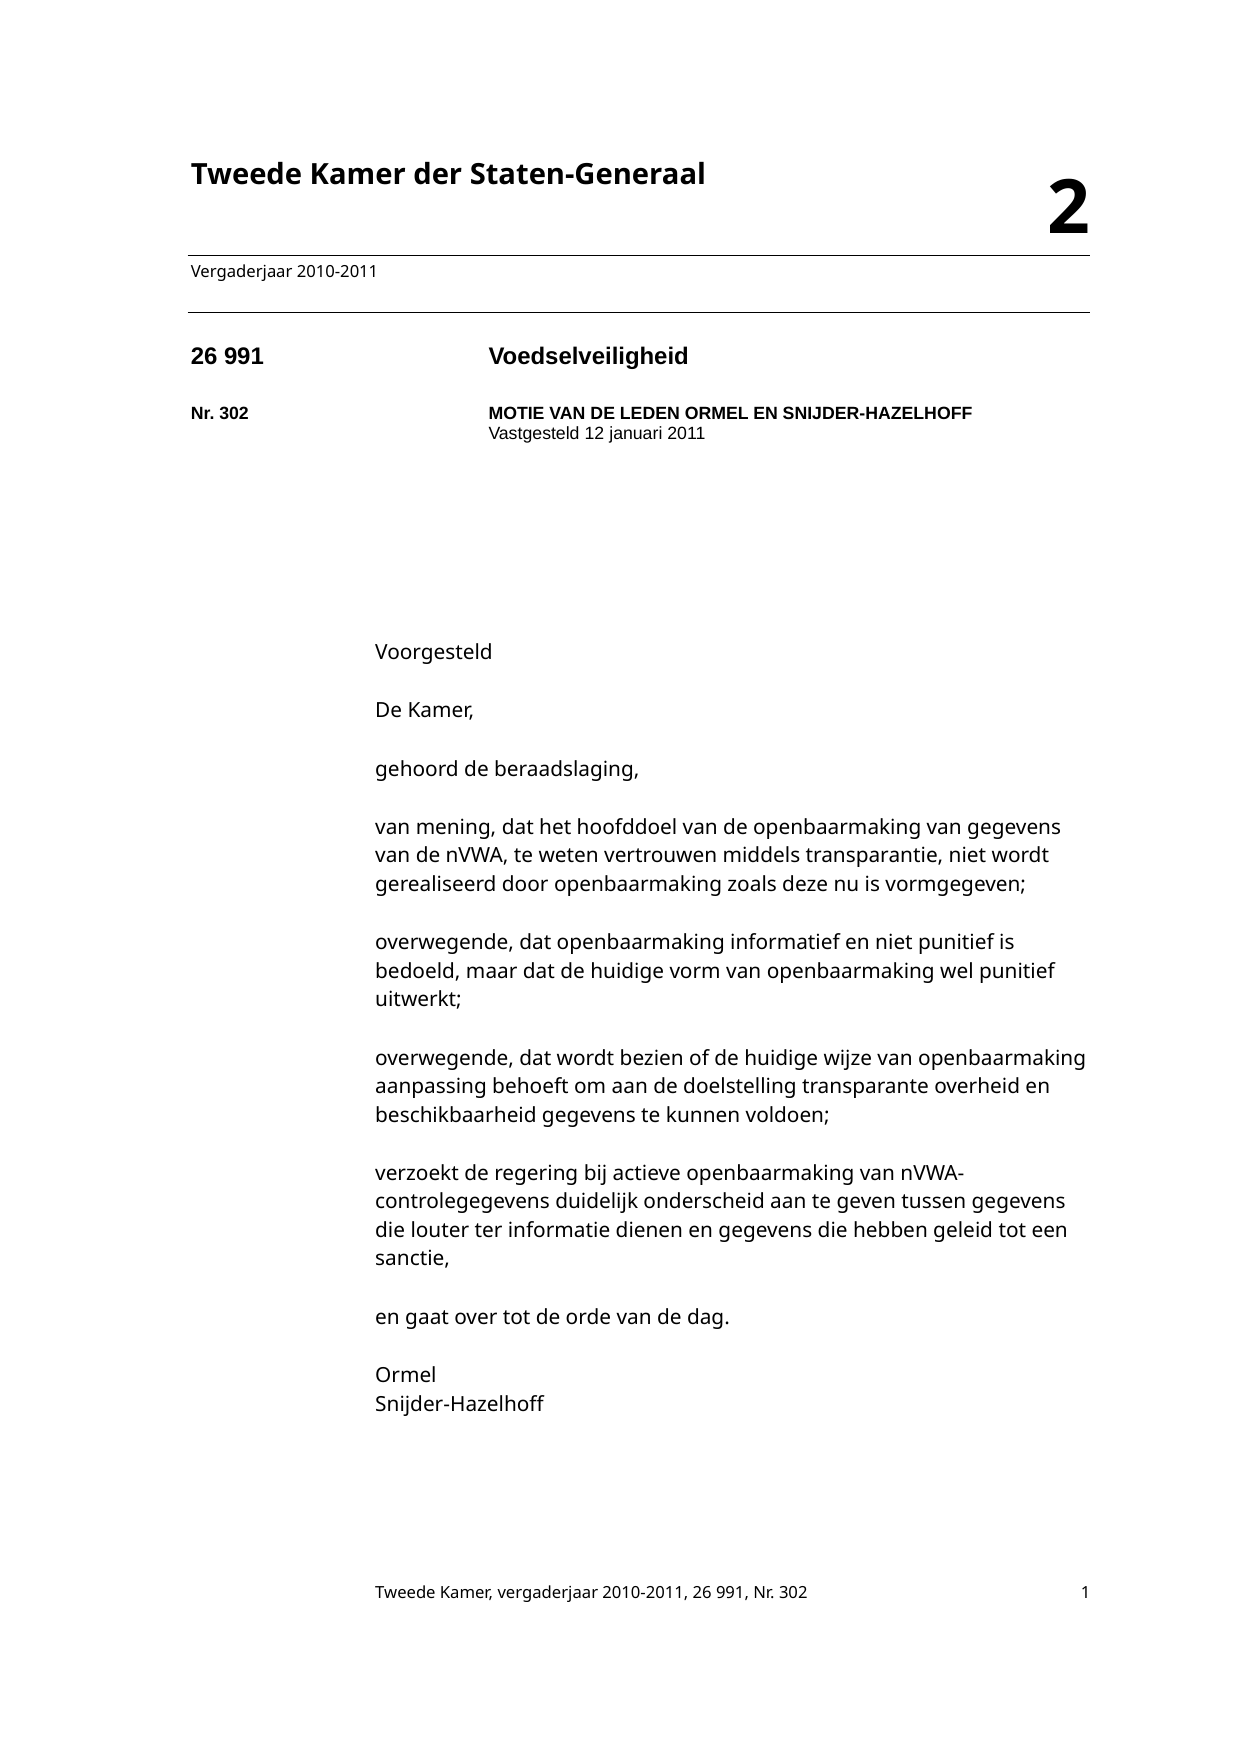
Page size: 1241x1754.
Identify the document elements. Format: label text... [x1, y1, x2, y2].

table_cell [485, 313, 1090, 339]
table_header Tweede Kamer der Staten-Generaal [188, 150, 909, 255]
table_cell Nr. 302 [188, 399, 485, 518]
text Voorgesteld [375, 637, 1090, 665]
text overwegende, dat wordt bezien of de huidige wijze van openbaarmaking aanpassing behoeft om aan de doelstelling transparante overheid en beschikbaarheid gegevens te kunnen voldoen; [375, 1043, 1090, 1128]
text van mening, dat het hoofddoel van de openbaarmaking van gegevens van de nVWA, te weten vertrouwen middels transparantie, niet wordt gerealiseerd door openbaarmaking zoals deze nu is vormgegeven; [375, 812, 1090, 897]
table_cell Voedselveiligheid [485, 339, 1090, 399]
text Ormel [375, 1360, 1090, 1389]
table_cell 26 991 [188, 339, 485, 399]
table_cell [485, 256, 1090, 312]
text De Kamer, [375, 695, 1090, 724]
text Snijder-Hazelhoff [375, 1389, 1090, 1417]
text en gaat over tot de orde van de dag. [375, 1302, 1090, 1330]
table_cell Vergaderjaar 2010-2011 [188, 256, 485, 312]
table_cell [188, 313, 485, 339]
text verzoekt de regering bij actieve openbaarmaking van nVWA-controlegegevens duidelijk onderscheid aan te geven tussen gegevens die louter ter informatie dienen en gegevens die hebben geleid tot een sanctie, [375, 1158, 1090, 1272]
text gehoord de beraadslaging, [375, 754, 1090, 782]
table_header 2 [910, 150, 1090, 255]
text overwegende, dat openbaarmaking informatief en niet punitief is bedoeld, maar dat de huidige vorm van openbaarmaking wel punitief uitwerkt; [375, 927, 1090, 1013]
table_cell MOTIE VAN DE LEDEN ORMEL EN SNIJDER-HAZELHOFF Vastgesteld 12 januari 2011 [485, 399, 1090, 518]
